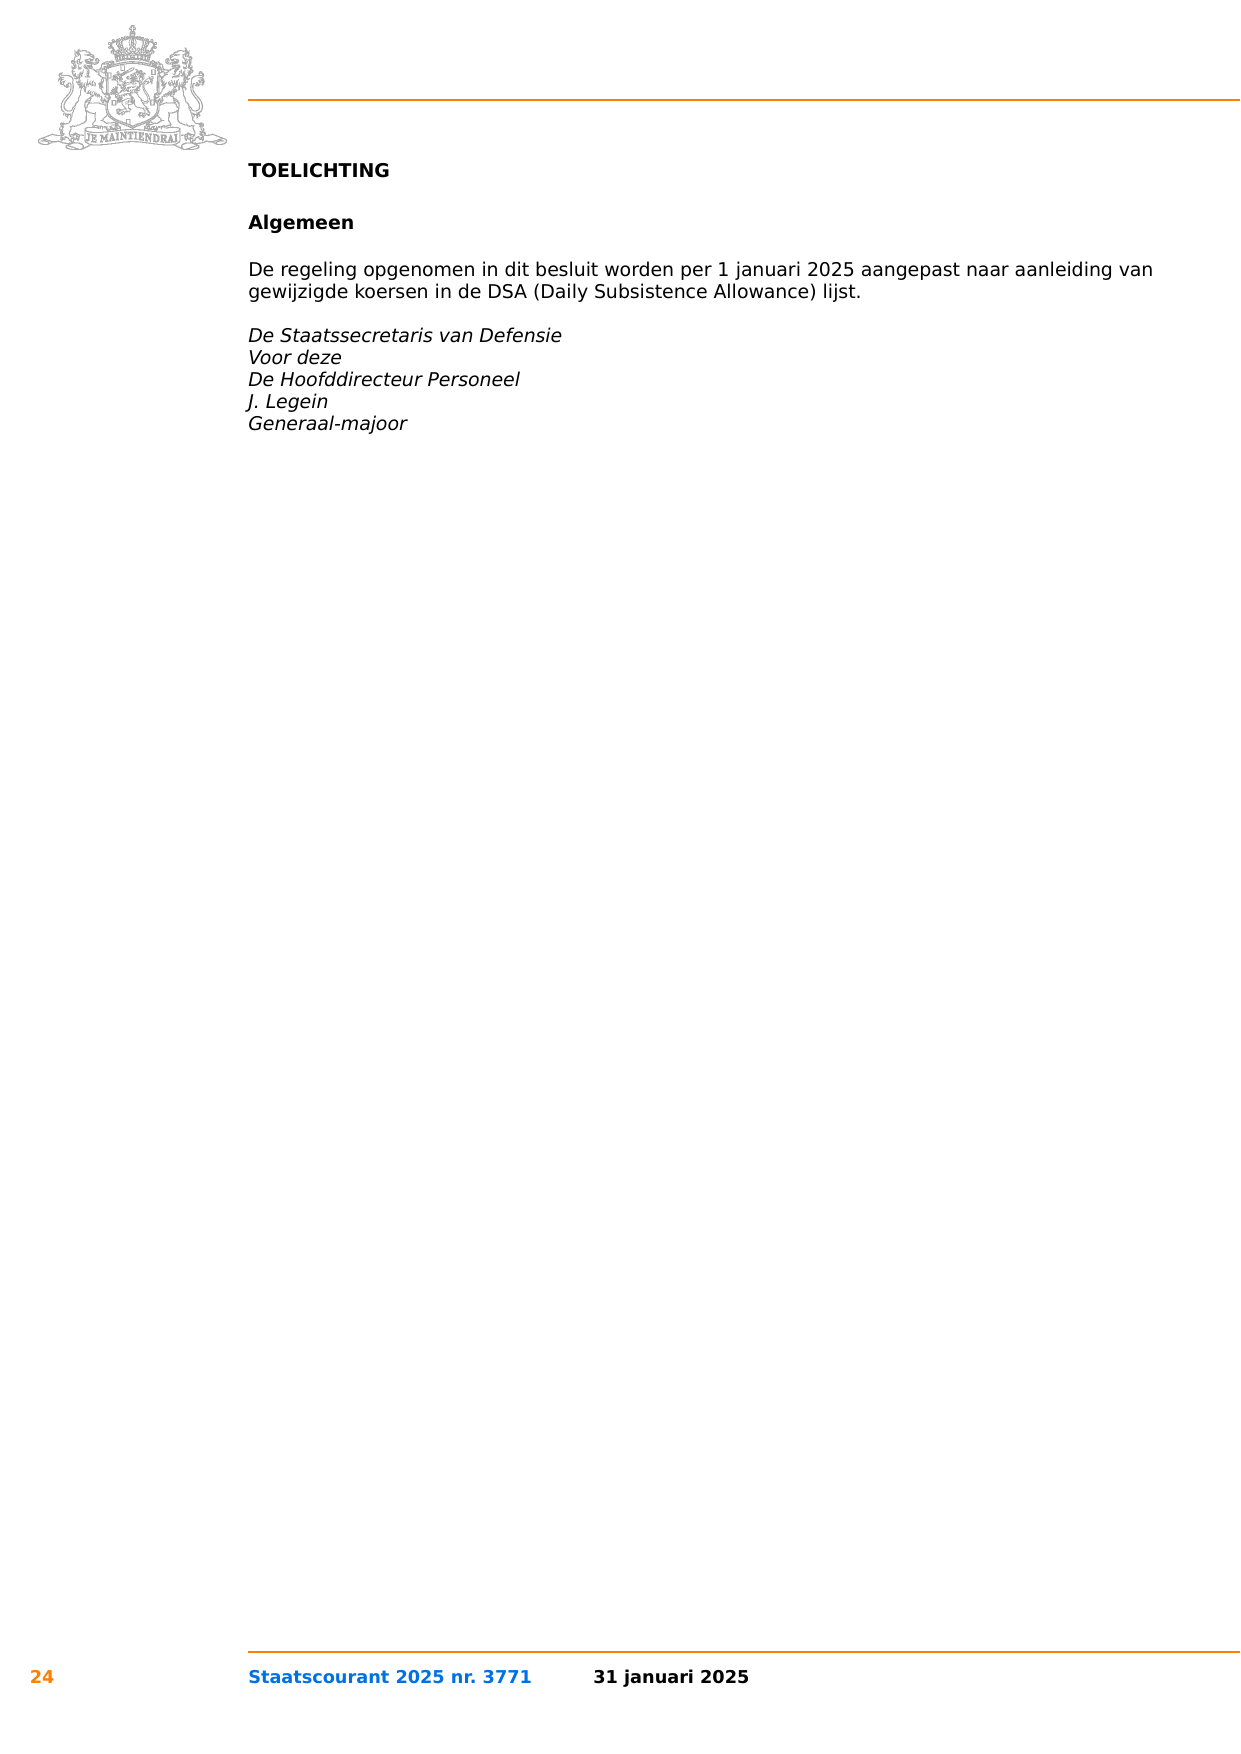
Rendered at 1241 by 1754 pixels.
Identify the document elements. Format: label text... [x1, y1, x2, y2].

text De regeling opgenomen in dit besluit worden per 1 januari 2025 aangepast naar aanleiding van gewijzigde koersen in de DSA (Daily Subsistence Allowance) lijst. [248, 259, 1163, 303]
picture [38, 25, 227, 150]
text De Staatssecretaris van Defensie Voor deze De Hoofddirecteur Personeel J. Legein Generaal-majoor [248, 325, 1163, 434]
subtitle Algemeen [248, 212, 1163, 234]
subtitle TOELICHTING [248, 160, 1163, 182]
